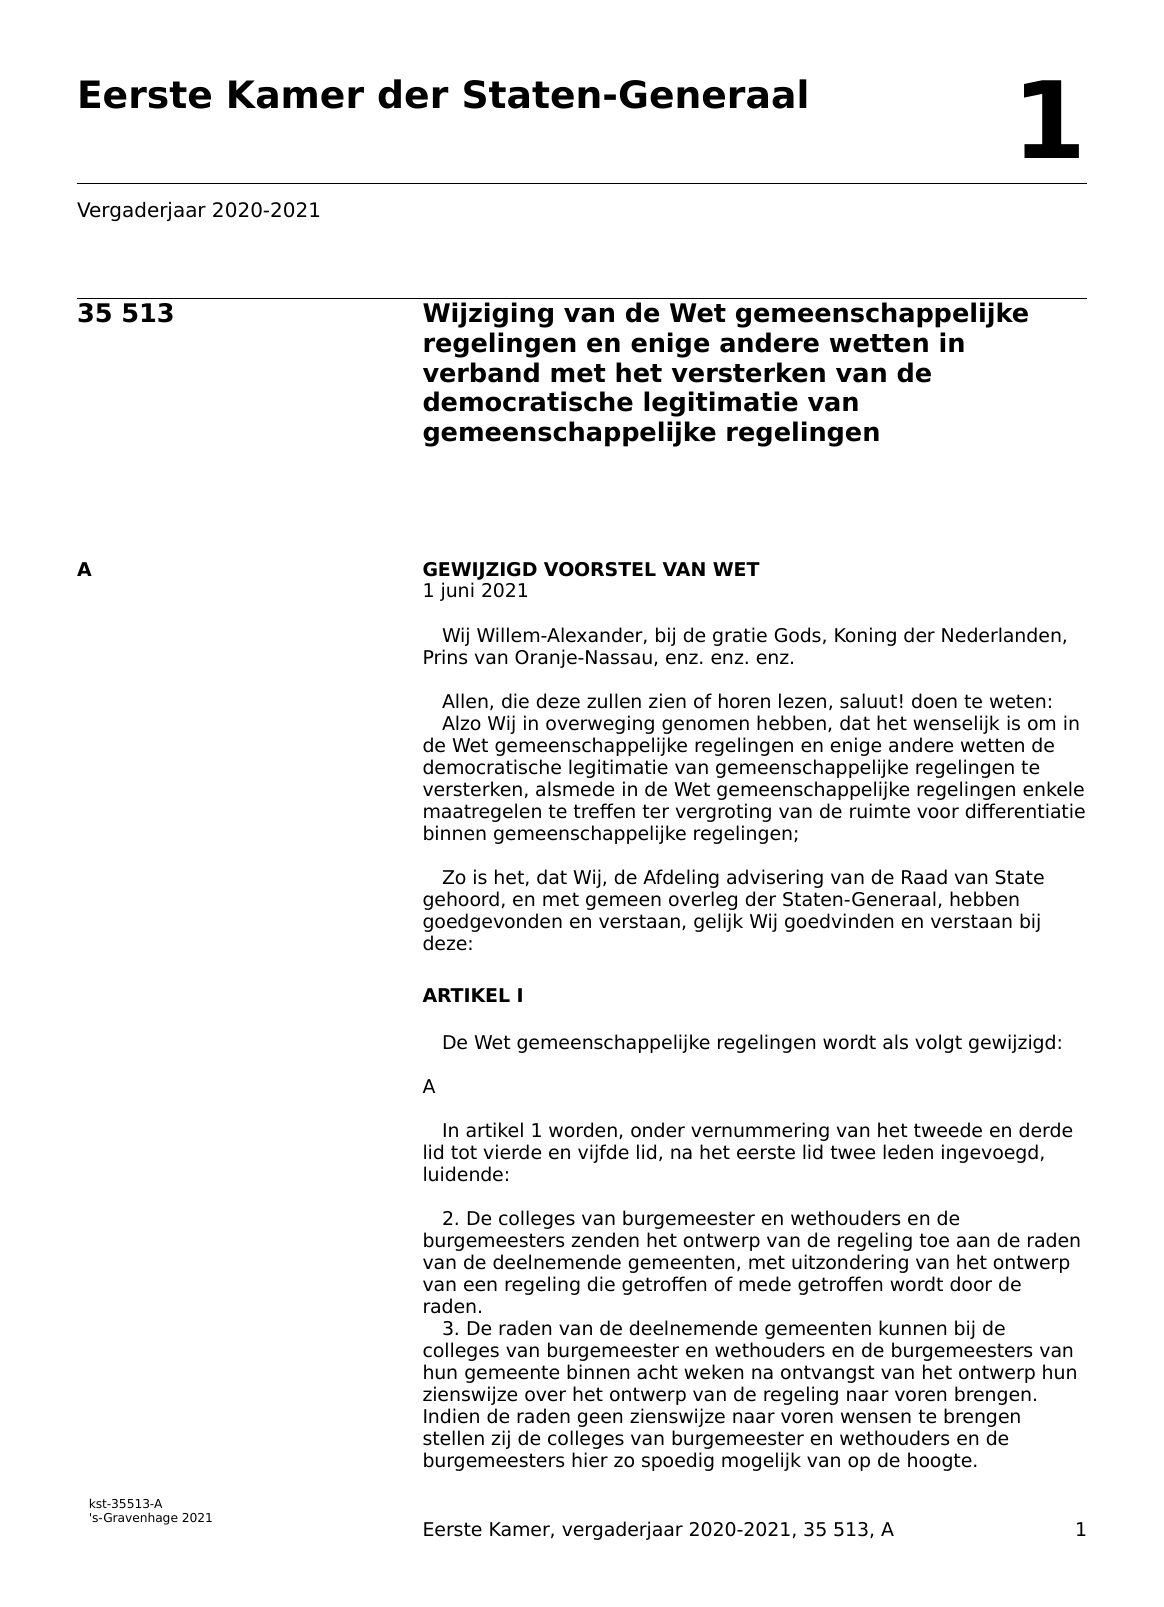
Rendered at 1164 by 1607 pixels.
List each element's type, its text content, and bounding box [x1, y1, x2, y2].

table_cell Vergaderjaar 2020-2021 [77, 184, 1087, 298]
subtitle A GEWIJZIGD VOORSTEL VAN WET [77, 558, 1087, 580]
table_header Eerste Kamer der Staten-Generaal [77, 59, 886, 183]
table_header 1 [886, 59, 1087, 183]
text Allen, die deze zullen zien of horen lezen, saluut! doen te weten: [422, 691, 1087, 713]
text 's-Gravenhage 2021 [88, 1511, 323, 1525]
text In artikel 1 worden, onder vernummering van het tweede en derde lid tot vierde en vijfde lid, na het eerste lid twee leden ingevoegd, luidende: [422, 1120, 1087, 1186]
text Zo is het, dat Wij, de Afdeling advisering van de Raad van State gehoord, en met gemeen overleg der Staten-Generaal, hebben goedgevonden en verstaan, gelijk Wij goedvinden en verstaan bij deze: [422, 867, 1087, 955]
text De Wet gemeenschappelijke regelingen wordt als volgt gewijzigd: [422, 1032, 1087, 1054]
text Wij Willem-Alexander, bij de gratie Gods, Koning der Nederlanden, Prins van Oranje-Nassau, enz. enz. enz. [422, 624, 1087, 668]
text Alzo Wij in overweging genomen hebben, dat het wenselijk is om in de Wet gemeenschappelijke regelingen en enige andere wetten de democratische legitimatie van gemeenschappelijke regelingen te versterken, alsmede in de Wet gemeenschappelijke regelingen enkele maatregelen te treffen ter vergroting van de ruimte voor differentiatie binnen gemeenschappelijke regelingen; [422, 713, 1087, 844]
text kst-35513-A [88, 1497, 323, 1511]
text 1 juni 2021 [422, 580, 1087, 602]
text 3. De raden van de deelnemende gemeenten kunnen bij de colleges van burgemeester en wethouders en de burgemeesters van hun gemeente binnen acht weken na ontvangst van het ontwerp hun zienswijze over het ontwerp van de regeling naar voren brengen. Indien de raden geen zienswijze naar voren wensen te brengen stellen zij de colleges van burgemeester en wethouders en de burgemeesters hier zo spoedig mogelijk van op de hoogte. [422, 1318, 1087, 1472]
text 2. De colleges van burgemeester en wethouders en de burgemeesters zenden het ontwerp van de regeling toe aan de raden van de deelnemende gemeenten, met uitzondering van het ontwerp van een regeling die getroffen of mede getroffen wordt door de raden. [422, 1208, 1087, 1318]
subtitle 35 513 Wijziging van de Wet gemeenschappelijke regelingen en enige andere wetten in verband met het versterken van de democratische legitimatie van gemeenschappelijke regelingen [77, 299, 1087, 447]
subtitle ARTIKEL I [422, 985, 1087, 1007]
text A [422, 1076, 1087, 1098]
